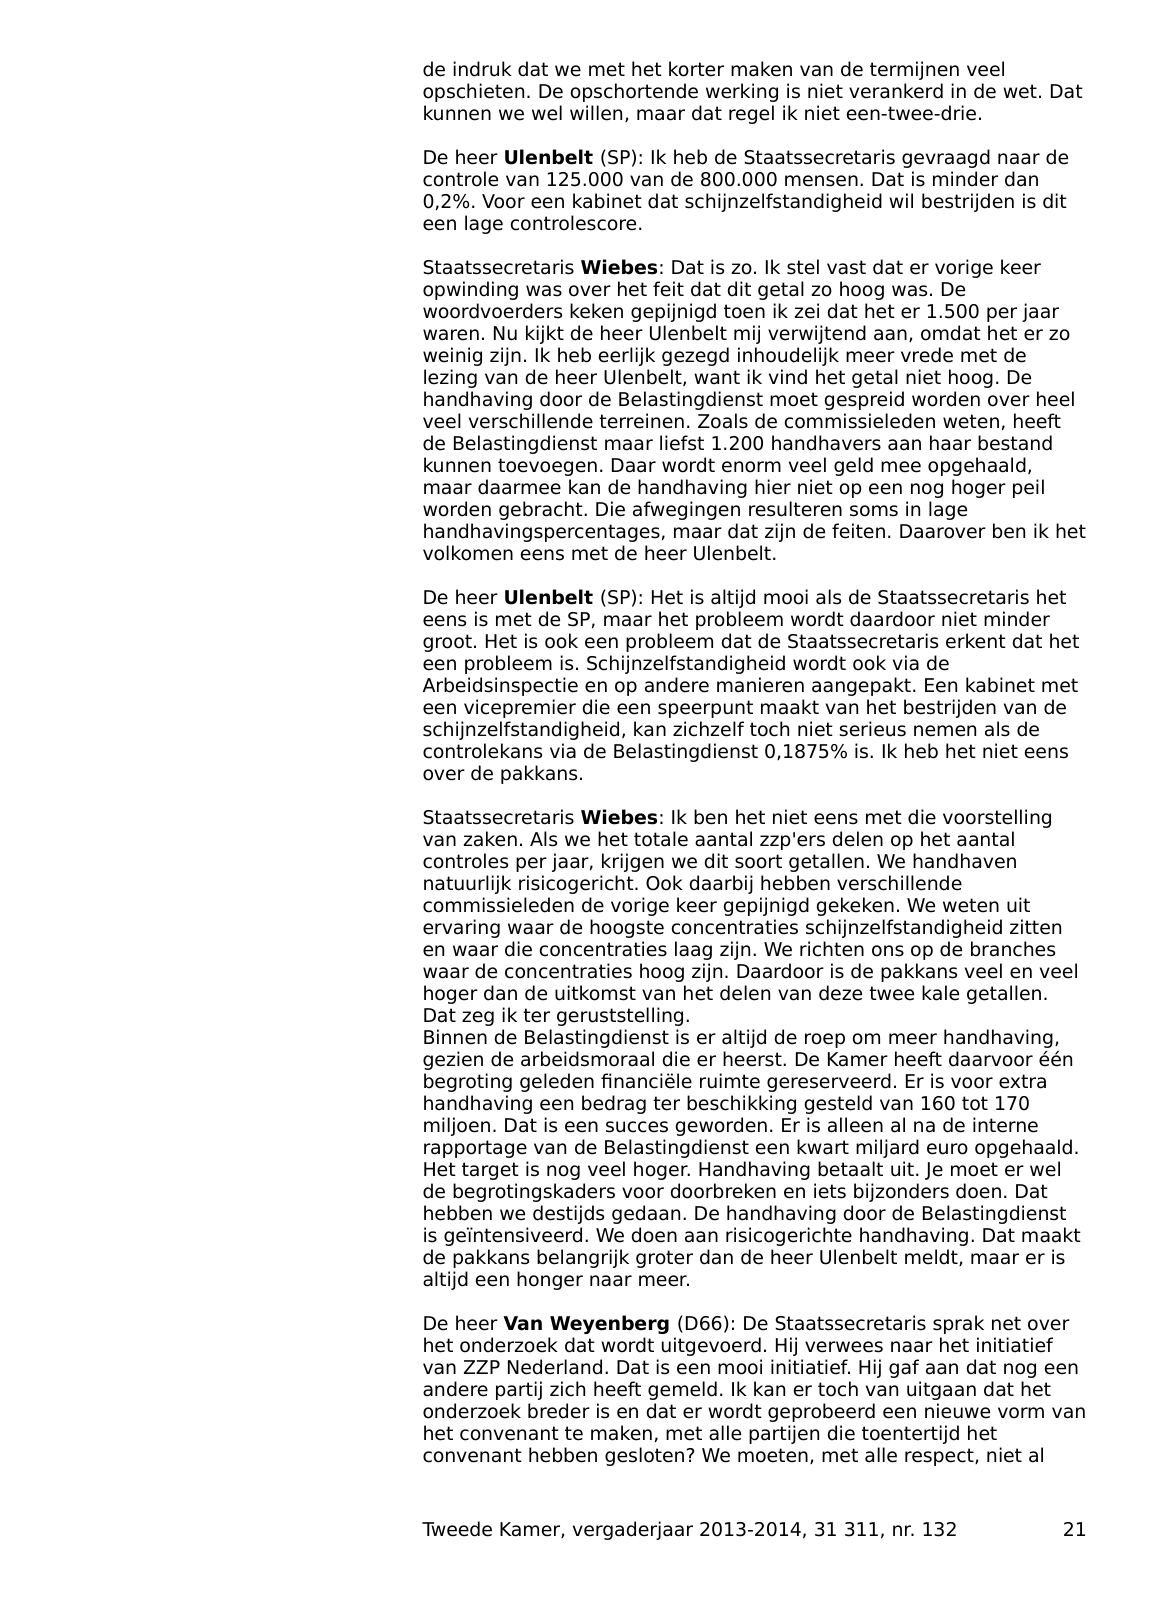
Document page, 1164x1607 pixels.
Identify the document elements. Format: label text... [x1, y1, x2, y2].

text De heer Ulenbelt (SP): Ik heb de Staatssecretaris gevraagd naar de controle van 125.000 van de 800.000 mensen. Dat is minder dan 0,2%. Voor een kabinet dat schijnzelfstandigheid wil bestrijden is dit een lage controlescore. [422, 147, 1087, 235]
text Binnen de Belastingdienst is er altijd de roep om meer handhaving, gezien de arbeidsmoraal die er heerst. De Kamer heeft daarvoor één begroting geleden financiële ruimte gereserveerd. Er is voor extra handhaving een bedrag ter beschikking gesteld van 160 tot 170 miljoen. Dat is een succes geworden. Er is alleen al na de interne rapportage van de Belastingdienst een kwart miljard euro opgehaald. Het target is nog veel hoger. Handhaving betaalt uit. Je moet er wel de begrotingskaders voor doorbreken en iets bijzonders doen. Dat hebben we destijds gedaan. De handhaving door de Belastingdienst is geïntensiveerd. We doen aan risicogerichte handhaving. Dat maakt de pakkans belangrijk groter dan de heer Ulenbelt meldt, maar er is altijd een honger naar meer. [422, 1027, 1087, 1291]
text Staatssecretaris Wiebes: Ik ben het niet eens met die voorstelling van zaken. Als we het totale aantal zzp'ers delen op het aantal controles per jaar, krijgen we dit soort getallen. We handhaven natuurlijk risicogericht. Ook daarbij hebben verschillende commissieleden de vorige keer gepijnigd gekeken. We weten uit ervaring waar de hoogste concentraties schijnzelfstandigheid zitten en waar die concentraties laag zijn. We richten ons op de branches waar de concentraties hoog zijn. Daardoor is de pakkans veel en veel hoger dan de uitkomst van het delen van deze twee kale getallen. Dat zeg ik ter geruststelling. [422, 807, 1087, 1027]
text De heer Ulenbelt (SP): Het is altijd mooi als de Staatssecretaris het eens is met de SP, maar het probleem wordt daardoor niet minder groot. Het is ook een probleem dat de Staatssecretaris erkent dat het een probleem is. Schijnzelfstandigheid wordt ook via de Arbeidsinspectie en op andere manieren aangepakt. Een kabinet met een vicepremier die een speerpunt maakt van het bestrijden van de schijnzelfstandigheid, kan zichzelf toch niet serieus nemen als de controlekans via de Belastingdienst 0,1875% is. Ik heb het niet eens over de pakkans. [422, 587, 1087, 785]
text Staatssecretaris Wiebes: Dat is zo. Ik stel vast dat er vorige keer opwinding was over het feit dat dit getal zo hoog was. De woordvoerders keken gepijnigd toen ik zei dat het er 1.500 per jaar waren. Nu kijkt de heer Ulenbelt mij verwijtend aan, omdat het er zo weinig zijn. Ik heb eerlijk gezegd inhoudelijk meer vrede met de lezing van de heer Ulenbelt, want ik vind het getal niet hoog. De handhaving door de Belastingdienst moet gespreid worden over heel veel verschillende terreinen. Zoals de commissieleden weten, heeft de Belastingdienst maar liefst 1.200 handhavers aan haar bestand kunnen toevoegen. Daar wordt enorm veel geld mee opgehaald, maar daarmee kan de handhaving hier niet op een nog hoger peil worden gebracht. Die afwegingen resulteren soms in lage handhavingspercentages, maar dat zijn de feiten. Daarover ben ik het volkomen eens met de heer Ulenbelt. [422, 257, 1087, 565]
text de indruk dat we met het korter maken van de termijnen veel opschieten. De opschortende werking is niet verankerd in de wet. Dat kunnen we wel willen, maar dat regel ik niet een-twee-drie. [422, 59, 1087, 125]
text De heer Van Weyenberg (D66): De Staatssecretaris sprak net over het onderzoek dat wordt uitgevoerd. Hij verwees naar het initiatief van ZZP Nederland. Dat is een mooi initiatief. Hij gaf aan dat nog een andere partij zich heeft gemeld. Ik kan er toch van uitgaan dat het onderzoek breder is en dat er wordt geprobeerd een nieuwe vorm van het convenant te maken, met alle partijen die toentertijd het convenant hebben gesloten? We moeten, met alle respect, niet al [422, 1313, 1087, 1467]
